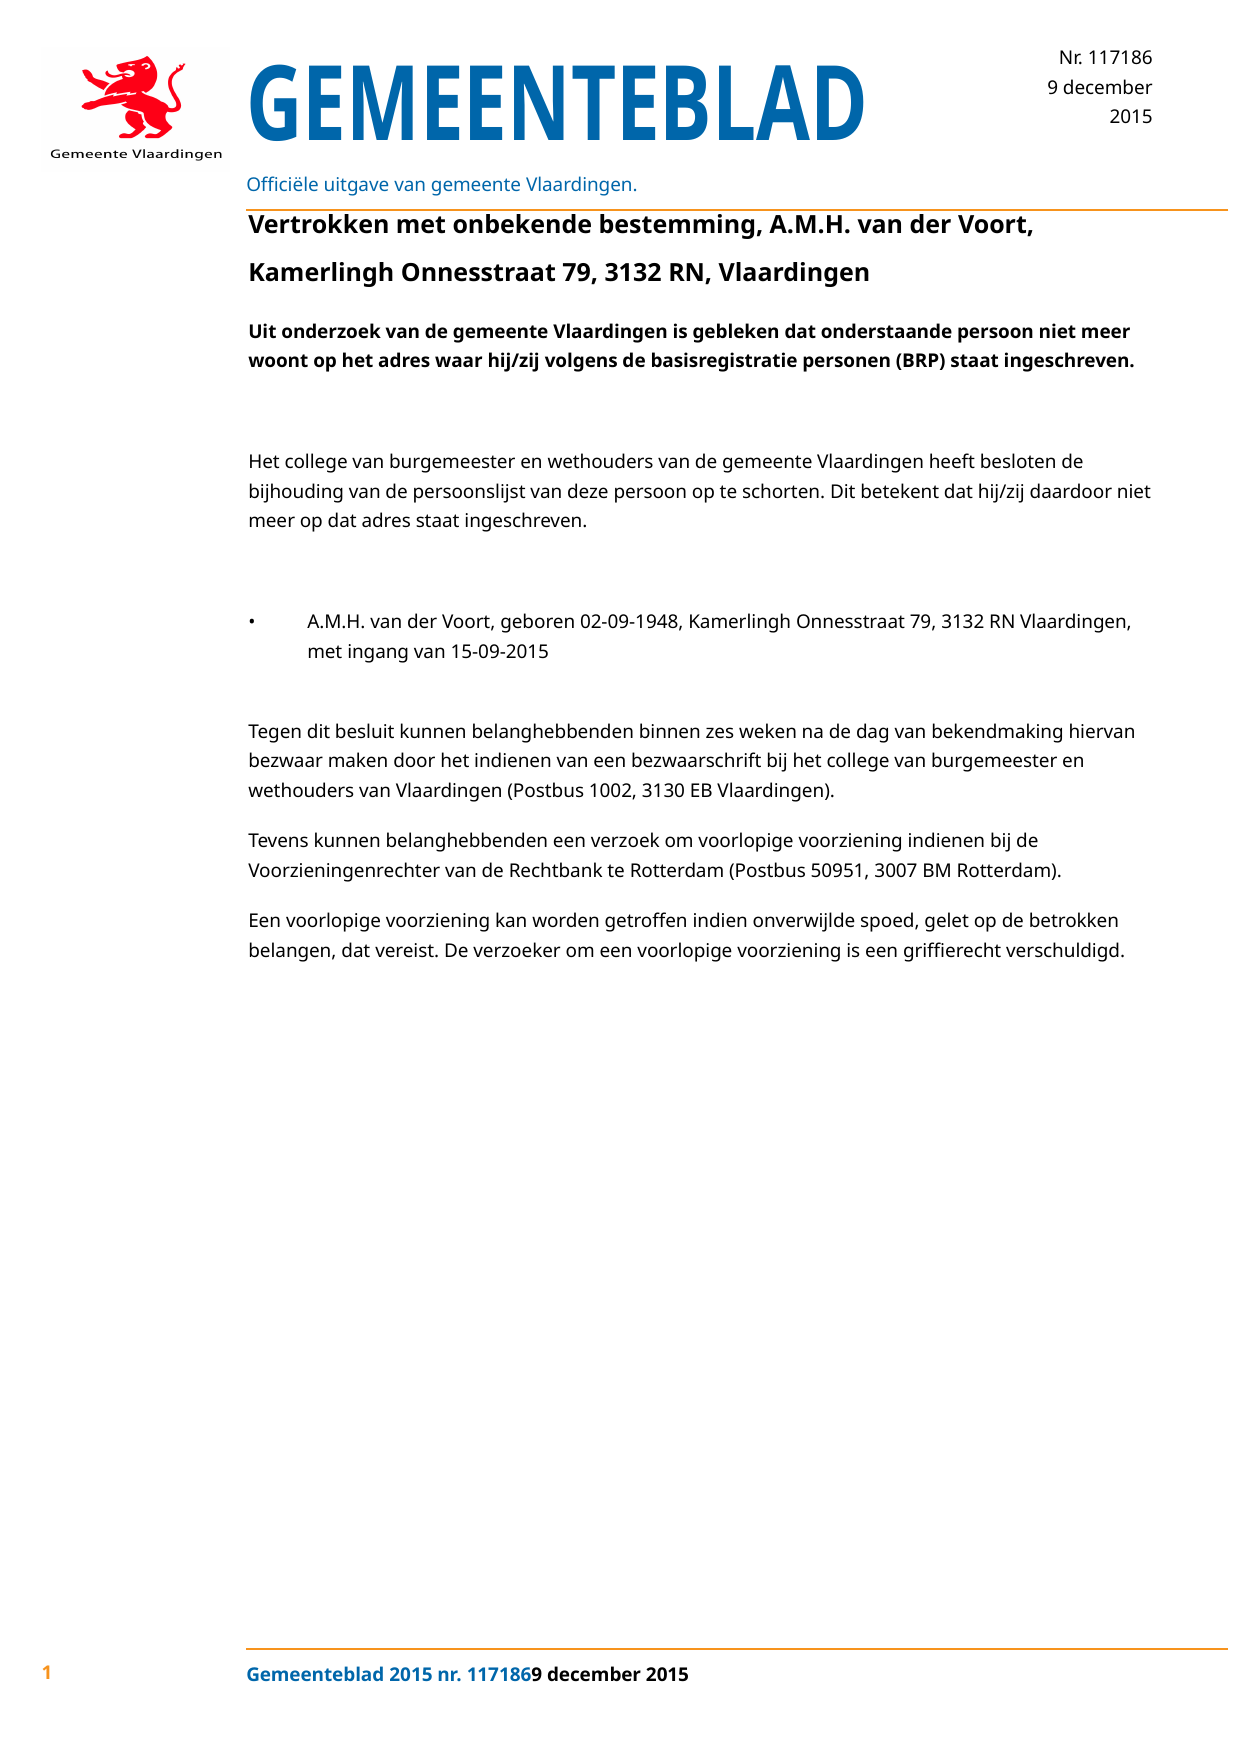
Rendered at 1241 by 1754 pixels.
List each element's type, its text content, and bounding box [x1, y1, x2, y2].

text Tevens kunnen belanghebbenden een verzoek om voorlopige voorziening indienen bij de Voorzieningenrechter van de Rechtbank te Rotterdam (Postbus 50951, 3007 BM Rotterdam). [248, 827, 1152, 883]
text Het college van burgemeester en wethouders van de gemeente Vlaardingen heeft besloten de bijhouding van de persoonslijst van deze persoon op te schorten. Dit betekent dat hij/zij daardoor niet meer op dat adres staat ingeschreven. [248, 448, 1152, 533]
text Tegen dit besluit kunnen belanghebbenden binnen zes weken na de dag van bekendmaking hiervan bezwaar maken door het indienen van een bezwaarschrift bij het college van burgemeester en wethouders van Vlaardingen (Postbus 1002, 3130 EB Vlaardingen). [248, 718, 1152, 803]
text Uit onderzoek van de gemeente Vlaardingen is gebleken dat onderstaande persoon niet meer woont op het adres waar hij/zij volgens de basisregistratie personen (BRP) staat ingeschreven. [248, 318, 1152, 373]
picture [41, 47, 231, 172]
text Vertrokken met onbekende bestemming, A.M.H. van der Voort, Kamerlingh Onnesstraat 79, 3132 RN, Vlaardingen [248, 211, 1152, 288]
text Een voorlopige voorziening kan worden getroffen indien onverwijlde spoed, gelet op de betrokken belangen, dat vereist. De verzoeker om een voorlopige voorziening is een griffierecht verschuldigd. [248, 907, 1152, 963]
list A.M.H. van der Voort, geboren 02-09-1948, Kamerlingh Onnesstraat 79, 3132 RN Vlaardingen, met ingang van 15-09-2015 [248, 608, 1152, 664]
